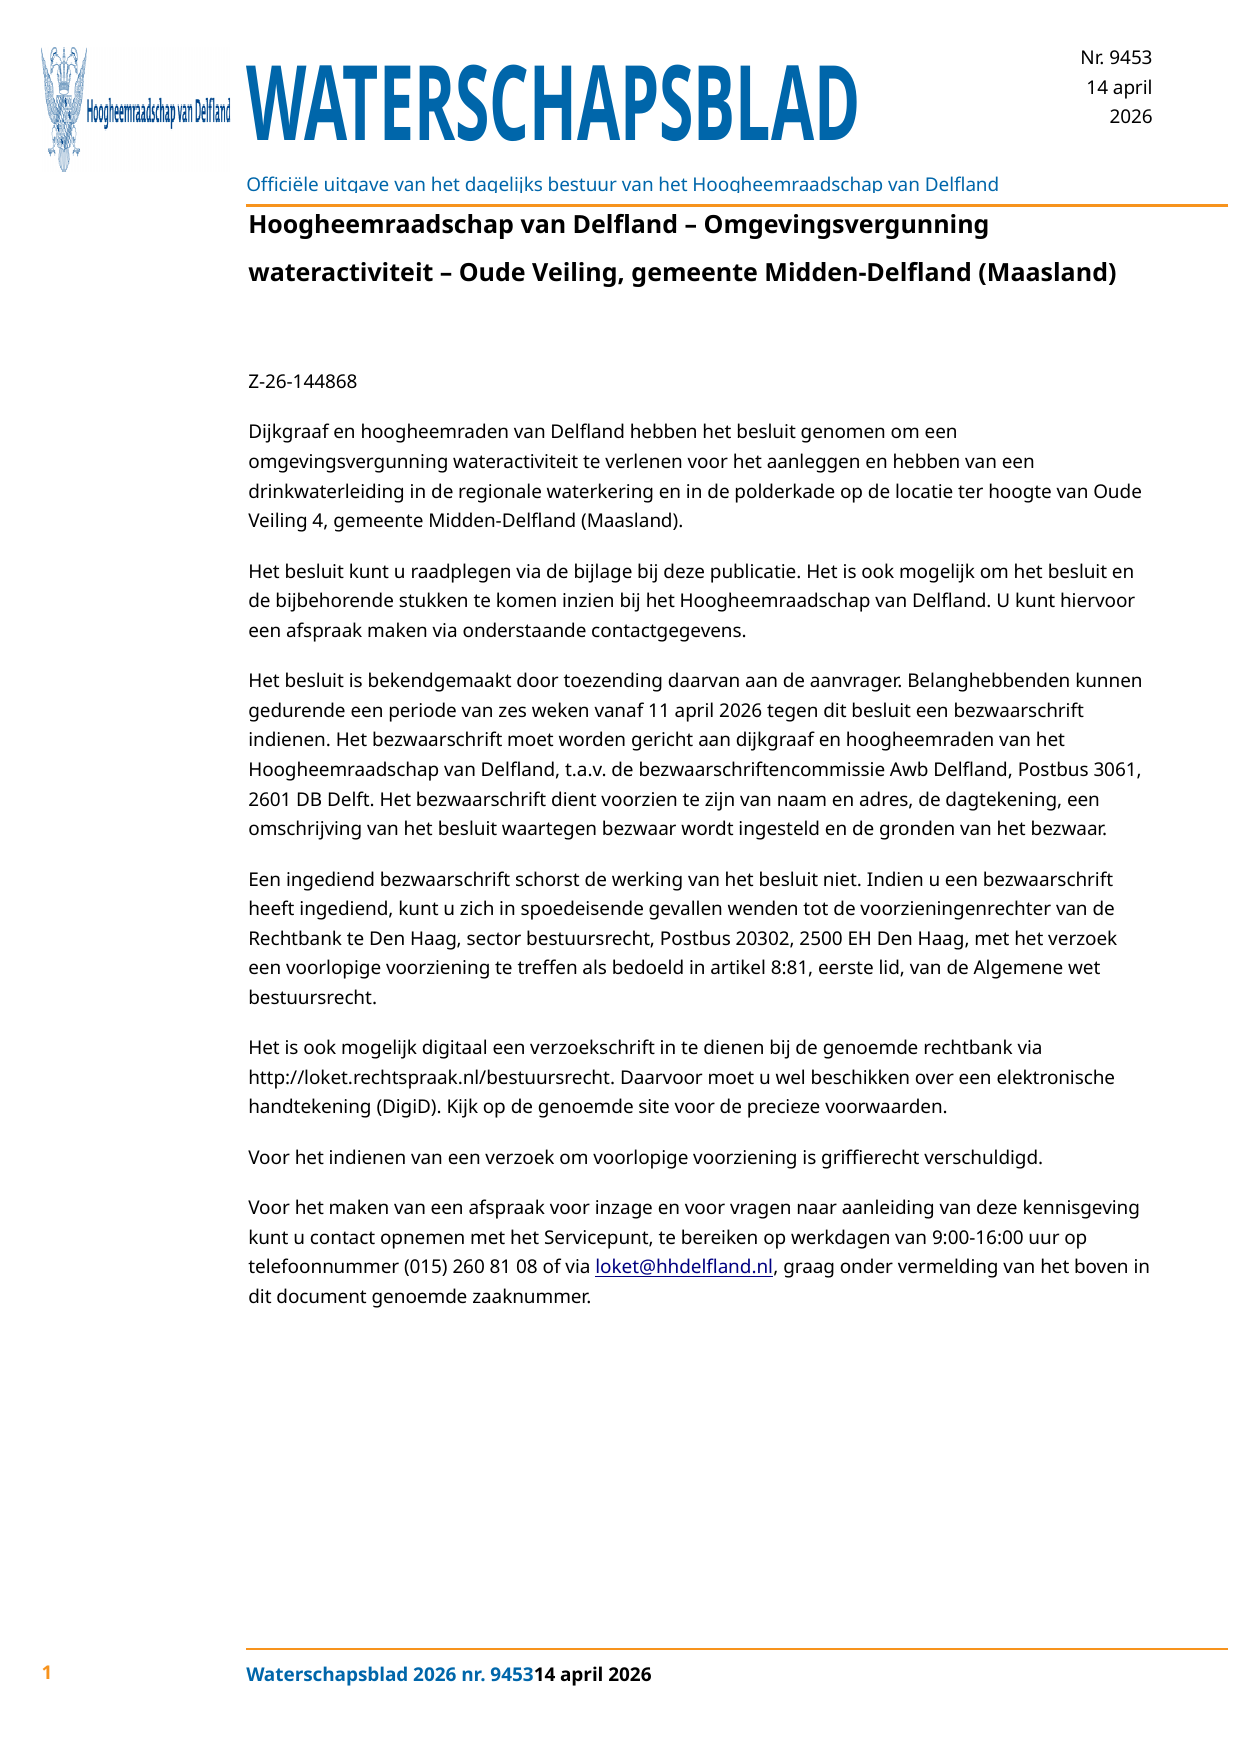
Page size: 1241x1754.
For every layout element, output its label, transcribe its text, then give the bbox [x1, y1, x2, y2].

picture [41, 47, 231, 172]
text Hoogheemraadschap van Delfland – Omgevingsvergunning wateractiviteit – Oude Veiling, gemeente Midden-Delfland (Maasland) [248, 207, 1152, 288]
text Een ingediend bezwaarschrift schorst de werking van het besluit niet. Indien u een bezwaarschrift heeft ingediend, kunt u zich in spoedeisende gevallen wenden tot de voorzieningenrechter van de Rechtbank te Den Haag, sector bestuursrecht, Postbus 20302, 2500 EH Den Haag, met het verzoek een voorlopige voorziening te treffen als bedoeld in artikel 8:81, eerste lid, van de Algemene wet bestuursrecht. [248, 866, 1152, 1010]
text Dijkgraaf en hoogheemraden van Delfland hebben het besluit genomen om een omgevingsvergunning wateractiviteit te verlenen voor het aanleggen en hebben van een drinkwaterleiding in de regionale waterkering en in de polderkade op de locatie ter hoogte van Oude Veiling 4, gemeente Midden-Delfland (Maasland). [248, 419, 1152, 533]
text Voor het maken van een afspraak voor inzage en voor vragen naar aanleiding van deze kennisgeving kunt u contact opnemen met het Servicepunt, te bereiken op werkdagen van 9:00-16:00 uur op telefoonnummer (015) 260 81 08 of via loket@hhdelfland.nl, graag onder vermelding van het boven in dit document genoemde zaaknummer. [248, 1194, 1152, 1309]
text Z-26-144868 [248, 368, 1152, 394]
text Het besluit kunt u raadplegen via de bijlage bij deze publicatie. Het is ook mogelijk om het besluit en de bijbehorende stukken te komen inzien bij het Hoogheemraadschap van Delfland. U kunt hiervoor een afspraak maken via onderstaande contactgegevens. [248, 558, 1152, 643]
text Het is ook mogelijk digitaal een verzoekschrift in te dienen bij de genoemde rechtbank via http://loket.rechtspraak.nl/bestuursrecht. Daarvoor moet u wel beschikken over een elektronische handtekening (DigiD). Kijk op de genoemde site voor de precieze voorwaarden. [248, 1034, 1152, 1119]
text Voor het indienen van een verzoek om voorlopige voorziening is griffierecht verschuldigd. [248, 1144, 1152, 1170]
text Het besluit is bekendgemaakt door toezending daarvan aan de aanvrager. Belanghebbenden kunnen gedurende een periode van zes weken vanaf 11 april 2026 tegen dit besluit een bezwaarschrift indienen. Het bezwaarschrift moet worden gericht aan dijkgraaf en hoogheemraden van het Hoogheemraadschap van Delfland, t.a.v. de bezwaarschriftencommissie Awb Delfland, Postbus 3061, 2601 DB Delft. Het bezwaarschrift dient voorzien te zijn van naam en adres, de dagtekening, een omschrijving van het besluit waartegen bezwaar wordt ingesteld en de gronden van het bezwaar. [248, 667, 1152, 841]
